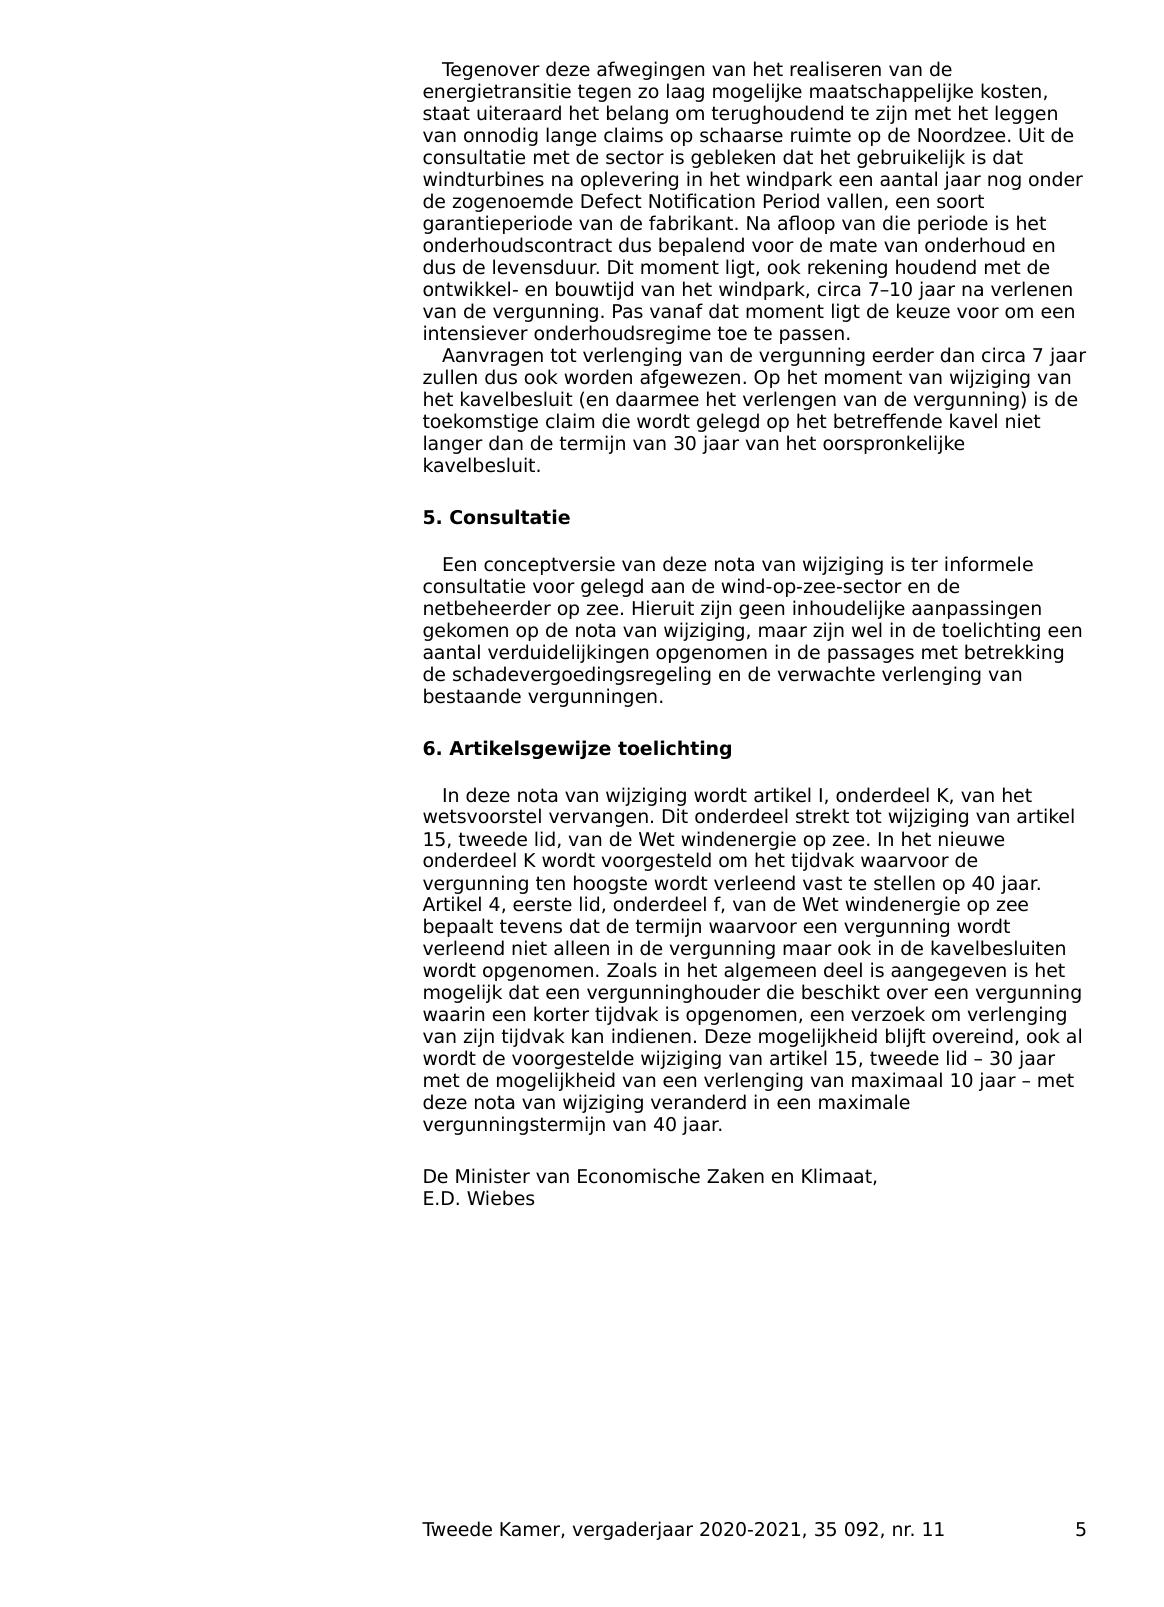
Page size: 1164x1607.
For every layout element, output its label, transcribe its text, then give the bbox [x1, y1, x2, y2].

subtitle 5. Consultatie [422, 507, 1087, 529]
text De Minister van Economische Zaken en Klimaat, E.D. Wiebes [422, 1166, 1087, 1210]
text In deze nota van wijziging wordt artikel I, onderdeel K, van het wetsvoorstel vervangen. Dit onderdeel strekt tot wijziging van artikel 15, tweede lid, van de Wet windenergie op zee. In het nieuwe onderdeel K wordt voorgesteld om het tijdvak waarvoor de vergunning ten hoogste wordt verleend vast te stellen op 40 jaar. Artikel 4, eerste lid, onderdeel f, van de Wet windenergie op zee bepaalt tevens dat de termijn waarvoor een vergunning wordt verleend niet alleen in de vergunning maar ook in de kavelbesluiten wordt opgenomen. Zoals in het algemeen deel is aangegeven is het mogelijk dat een vergunninghouder die beschikt over een vergunning waarin een korter tijdvak is opgenomen, een verzoek om verlenging van zijn tijdvak kan indienen. Deze mogelijkheid blijft overeind, ook al wordt de voorgestelde wijziging van artikel 15, tweede lid – 30 jaar met de mogelijkheid van een verlenging van maximaal 10 jaar – met deze nota van wijziging veranderd in een maximale vergunningstermijn van 40 jaar. [422, 784, 1087, 1136]
text Een conceptversie van deze nota van wijziging is ter informele consultatie voor gelegd aan de wind-op-zee-sector en de netbeheerder op zee. Hieruit zijn geen inhoudelijke aanpassingen gekomen op de nota van wijziging, maar zijn wel in de toelichting een aantal verduidelijkingen opgenomen in de passages met betrekking de schadevergoedingsregeling en de verwachte verlenging van bestaande vergunningen. [422, 554, 1087, 707]
subtitle 6. Artikelsgewijze toelichting [422, 737, 1087, 759]
text Aanvragen tot verlenging van de vergunning eerder dan circa 7 jaar zullen dus ook worden afgewezen. Op het moment van wijziging van het kavelbesluit (en daarmee het verlengen van de vergunning) is de toekomstige claim die wordt gelegd op het betreffende kavel niet langer dan de termijn van 30 jaar van het oorspronkelijke kavelbesluit. [422, 345, 1087, 477]
text Tegenover deze afwegingen van het realiseren van de energietransitie tegen zo laag mogelijke maatschappelijke kosten, staat uiteraard het belang om terughoudend te zijn met het leggen van onnodig lange claims op schaarse ruimte op de Noordzee. Uit de consultatie met de sector is gebleken dat het gebruikelijk is dat windturbines na oplevering in het windpark een aantal jaar nog onder de zogenoemde Defect Notification Period vallen, een soort garantieperiode van de fabrikant. Na afloop van die periode is het onderhoudscontract dus bepalend voor de mate van onderhoud en dus de levensduur. Dit moment ligt, ook rekening houdend met de ontwikkel- en bouwtijd van het windpark, circa 7–10 jaar na verlenen van de vergunning. Pas vanaf dat moment ligt de keuze voor om een intensiever onderhoudsregime toe te passen. [422, 59, 1087, 345]
